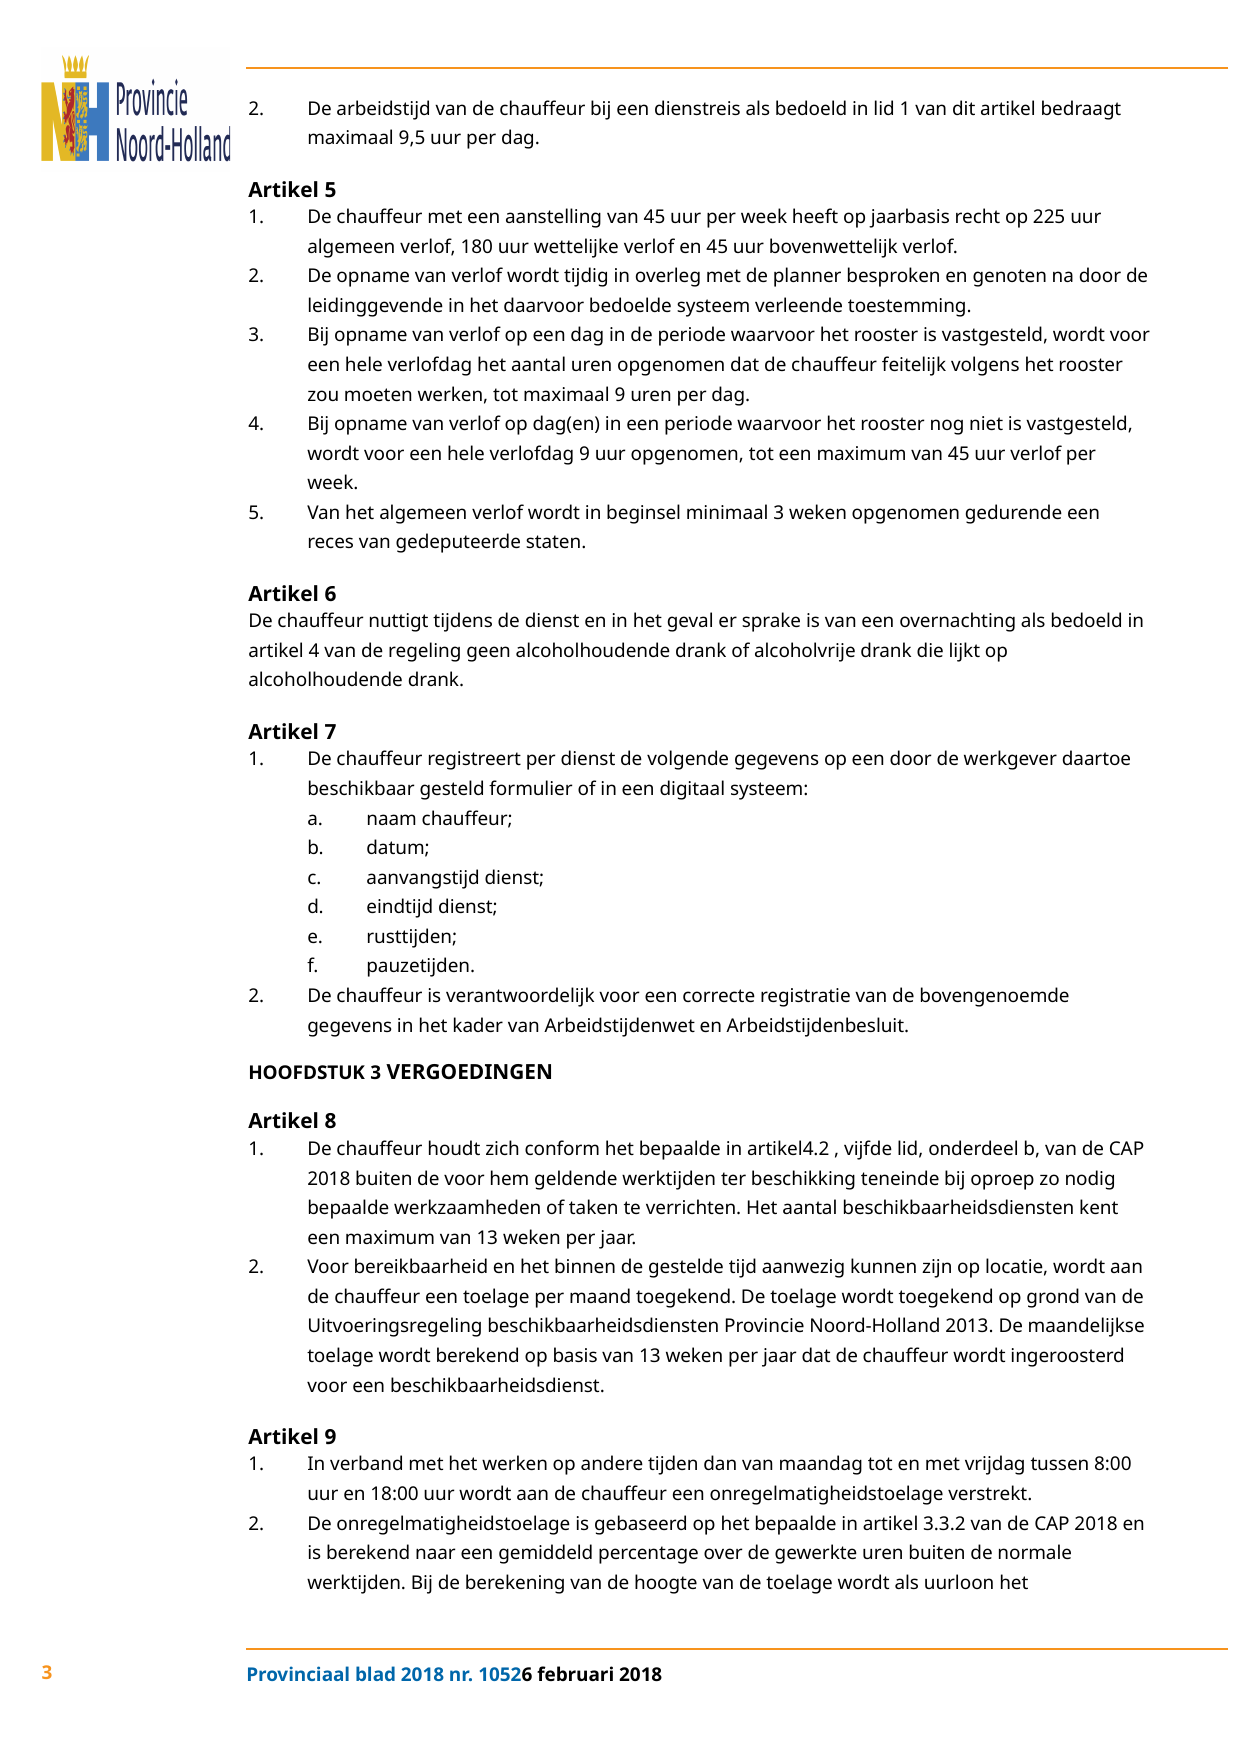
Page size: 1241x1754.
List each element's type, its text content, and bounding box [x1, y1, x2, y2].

text Artikel 7 [248, 717, 1152, 746]
list datum; [307, 834, 1152, 860]
list De chauffeur registreert per dienst de volgende gegevens op een door de werkgever daartoe beschikbaar gesteld formulier of in een digitaal systeem: [248, 746, 1152, 801]
text Artikel 6 [248, 579, 1152, 607]
list De chauffeur met een aanstelling van 45 uur per week heeft op jaarbasis recht op 225 uur algemeen verlof, 180 uur wettelijke verlof en 45 uur bovenwettelijk verlof. [248, 203, 1152, 258]
list naam chauffeur; [307, 805, 1152, 830]
list pauzetijden. [307, 953, 1152, 978]
list De chauffeur is verantwoordelijk voor een correcte registratie van de bovengenoemde gegevens in het kader van Arbeidstijdenwet en Arbeidstijdenbesluit. [248, 982, 1152, 1037]
list rusttijden; [307, 923, 1152, 949]
list Bij opname van verlof op dag(en) in een periode waarvoor het rooster nog niet is vastgesteld, wordt voor een hele verlofdag 9 uur opgenomen, tot een maximum van 45 uur verlof per week. [248, 410, 1152, 495]
picture [41, 47, 231, 172]
list De chauffeur houdt zich conform het bepaalde in artikel4.2 , vijfde lid, onderdeel b, van de CAP 2018 buiten de voor hem geldende werktijden ter beschikking teneinde bij oproep zo nodig bepaalde werkzaamheden of taken te verrichten. Het aantal beschikbaarheidsdiensten kent een maximum van 13 weken per jaar. [248, 1135, 1152, 1249]
list De opname van verlof wordt tijdig in overleg met de planner besproken en genoten na door de leidinggevende in het daarvoor bedoelde systeem verleende toestemming. [248, 262, 1152, 318]
text Artikel 9 [248, 1422, 1152, 1451]
text HOOFDSTUK 3 VERGOEDINGEN [248, 1057, 1152, 1086]
text De chauffeur nuttigt tijdens de dienst en in het geval er sprake is van een overnachting als bedoeld in artikel 4 van de regeling geen alcoholhoudende drank of alcoholvrije drank die lijkt op alcoholhoudende drank. [248, 607, 1152, 692]
list In verband met het werken op andere tijden dan van maandag tot en met vrijdag tussen 8:00 uur en 18:00 uur wordt aan de chauffeur een onregelmatigheidstoelage verstrekt. [248, 1451, 1152, 1506]
list aanvangstijd dienst; [307, 864, 1152, 889]
list Bij opname van verlof op een dag in de periode waarvoor het rooster is vastgesteld, wordt voor een hele verlofdag het aantal uren opgenomen dat de chauffeur feitelijk volgens het rooster zou moeten werken, tot maximaal 9 uren per dag. [248, 322, 1152, 406]
list De onregelmatigheidstoelage is gebaseerd op het bepaalde in artikel 3.3.2 van de CAP 2018 en is berekend naar een gemiddeld percentage over de gewerkte uren buiten de normale werktijden. Bij de berekening van de hoogte van de toelage wordt als uurloon het [248, 1510, 1152, 1595]
text Artikel 5 [248, 175, 1152, 203]
list eindtijd dienst; [307, 893, 1152, 919]
list Van het algemeen verlof wordt in beginsel minimaal 3 weken opgenomen gedurende een reces van gedeputeerde staten. [248, 499, 1152, 554]
text Artikel 8 [248, 1107, 1152, 1135]
list Voor bereikbaarheid en het binnen de gestelde tijd aanwezig kunnen zijn op locatie, wordt aan de chauffeur een toelage per maand toegekend. De toelage wordt toegekend op grond van de Uitvoeringsregeling beschikbaarheidsdiensten Provincie Noord-Holland 2013. De maandelijkse toelage wordt berekend op basis van 13 weken per jaar dat de chauffeur wordt ingeroosterd voor een beschikbaarheidsdienst. [248, 1253, 1152, 1397]
list De arbeidstijd van de chauffeur bij een dienstreis als bedoeld in lid 1 van dit artikel bedraagt maximaal 9,5 uur per dag. [248, 95, 1152, 150]
